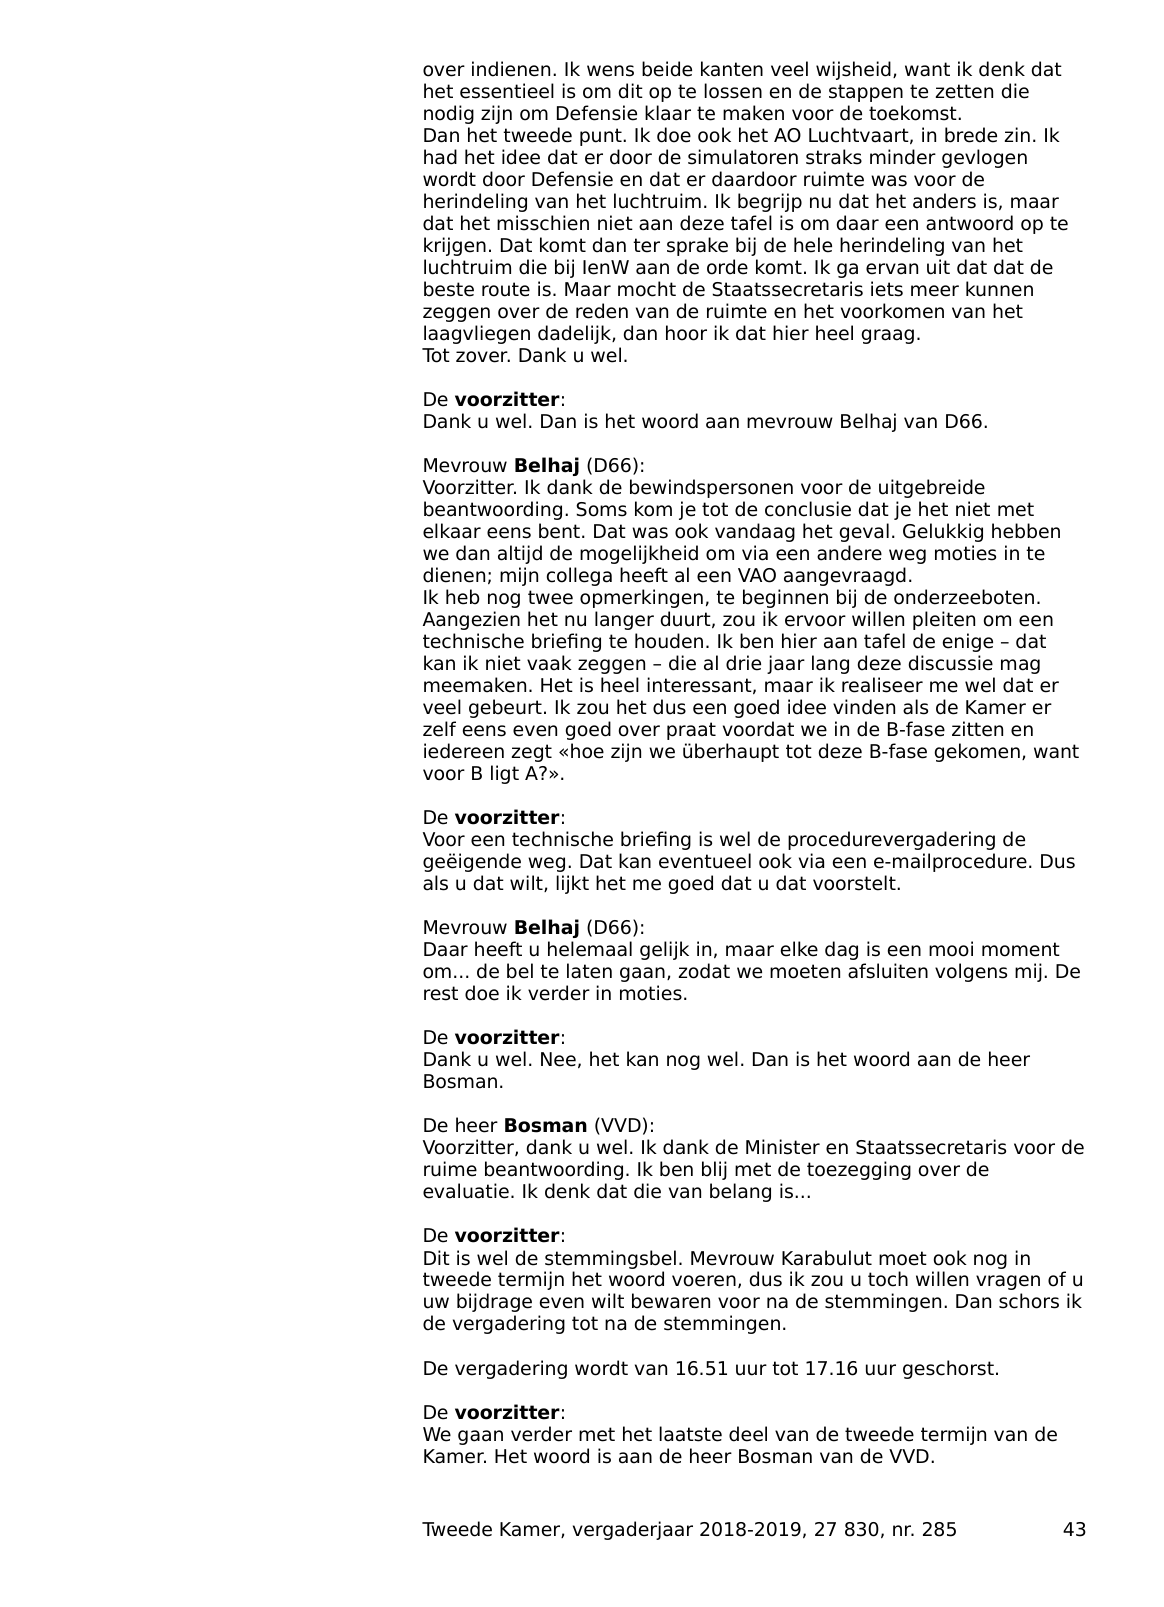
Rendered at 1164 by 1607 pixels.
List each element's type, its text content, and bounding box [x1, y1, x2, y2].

text Voorzitter, dank u wel. Ik dank de Minister en Staatssecretaris voor de ruime beantwoording. Ik ben blij met de toezegging over de evaluatie. Ik denk dat die van belang is... [422, 1137, 1087, 1203]
text De vergadering wordt van 16.51 uur tot 17.16 uur geschorst. [422, 1357, 1087, 1379]
text Mevrouw Belhaj (D66): [422, 917, 1087, 939]
text De voorzitter: [422, 389, 1087, 411]
text De voorzitter: [422, 1027, 1087, 1049]
text Voor een technische briefing is wel de procedurevergadering de geëigende weg. Dat kan eventueel ook via een e-mailprocedure. Dus als u dat wilt, lijkt het me goed dat u dat voorstelt. [422, 829, 1087, 895]
text De voorzitter: [422, 807, 1087, 829]
text Dan het tweede punt. Ik doe ook het AO Luchtvaart, in brede zin. Ik had het idee dat er door de simulatoren straks minder gevlogen wordt door Defensie en dat er daardoor ruimte was voor de herindeling van het luchtruim. Ik begrijp nu dat het anders is, maar dat het misschien niet aan deze tafel is om daar een antwoord op te krijgen. Dat komt dan ter sprake bij de hele herindeling van het luchtruim die bij IenW aan de orde komt. Ik ga ervan uit dat dat de beste route is. Maar mocht de Staatssecretaris iets meer kunnen zeggen over de reden van de ruimte en het voorkomen van het laagvliegen dadelijk, dan hoor ik dat hier heel graag. [422, 125, 1087, 345]
text Tot zover. Dank u wel. [422, 345, 1087, 367]
text Voorzitter. Ik dank de bewindspersonen voor de uitgebreide beantwoording. Soms kom je tot de conclusie dat je het niet met elkaar eens bent. Dat was ook vandaag het geval. Gelukkig hebben we dan altijd de mogelijkheid om via een andere weg moties in te dienen; mijn collega heeft al een VAO aangevraagd. [422, 477, 1087, 587]
text De voorzitter: [422, 1225, 1087, 1247]
text Daar heeft u helemaal gelijk in, maar elke dag is een mooi moment om... de bel te laten gaan, zodat we moeten afsluiten volgens mij. De rest doe ik verder in moties. [422, 939, 1087, 1005]
text Dank u wel. Nee, het kan nog wel. Dan is het woord aan de heer Bosman. [422, 1049, 1087, 1093]
text De voorzitter: [422, 1402, 1087, 1424]
text Dit is wel de stemmingsbel. Mevrouw Karabulut moet ook nog in tweede termijn het woord voeren, dus ik zou u toch willen vragen of u uw bijdrage even wilt bewaren voor na de stemmingen. Dan schors ik de vergadering tot na de stemmingen. [422, 1247, 1087, 1335]
text Ik heb nog twee opmerkingen, te beginnen bij de onderzeeboten. Aangezien het nu langer duurt, zou ik ervoor willen pleiten om een technische briefing te houden. Ik ben hier aan tafel de enige – dat kan ik niet vaak zeggen – die al drie jaar lang deze discussie mag meemaken. Het is heel interessant, maar ik realiseer me wel dat er veel gebeurt. Ik zou het dus een goed idee vinden als de Kamer er zelf eens even goed over praat voordat we in de B-fase zitten en iedereen zegt «hoe zijn we überhaupt tot deze B-fase gekomen, want voor B ligt A?». [422, 587, 1087, 785]
text over indienen. Ik wens beide kanten veel wijsheid, want ik denk dat het essentieel is om dit op te lossen en de stappen te zetten die nodig zijn om Defensie klaar te maken voor de toekomst. [422, 59, 1087, 125]
text Dank u wel. Dan is het woord aan mevrouw Belhaj van D66. [422, 411, 1087, 433]
text De heer Bosman (VVD): [422, 1115, 1087, 1137]
text Mevrouw Belhaj (D66): [422, 455, 1087, 477]
text We gaan verder met het laatste deel van de tweede termijn van de Kamer. Het woord is aan de heer Bosman van de VVD. [422, 1424, 1087, 1468]
